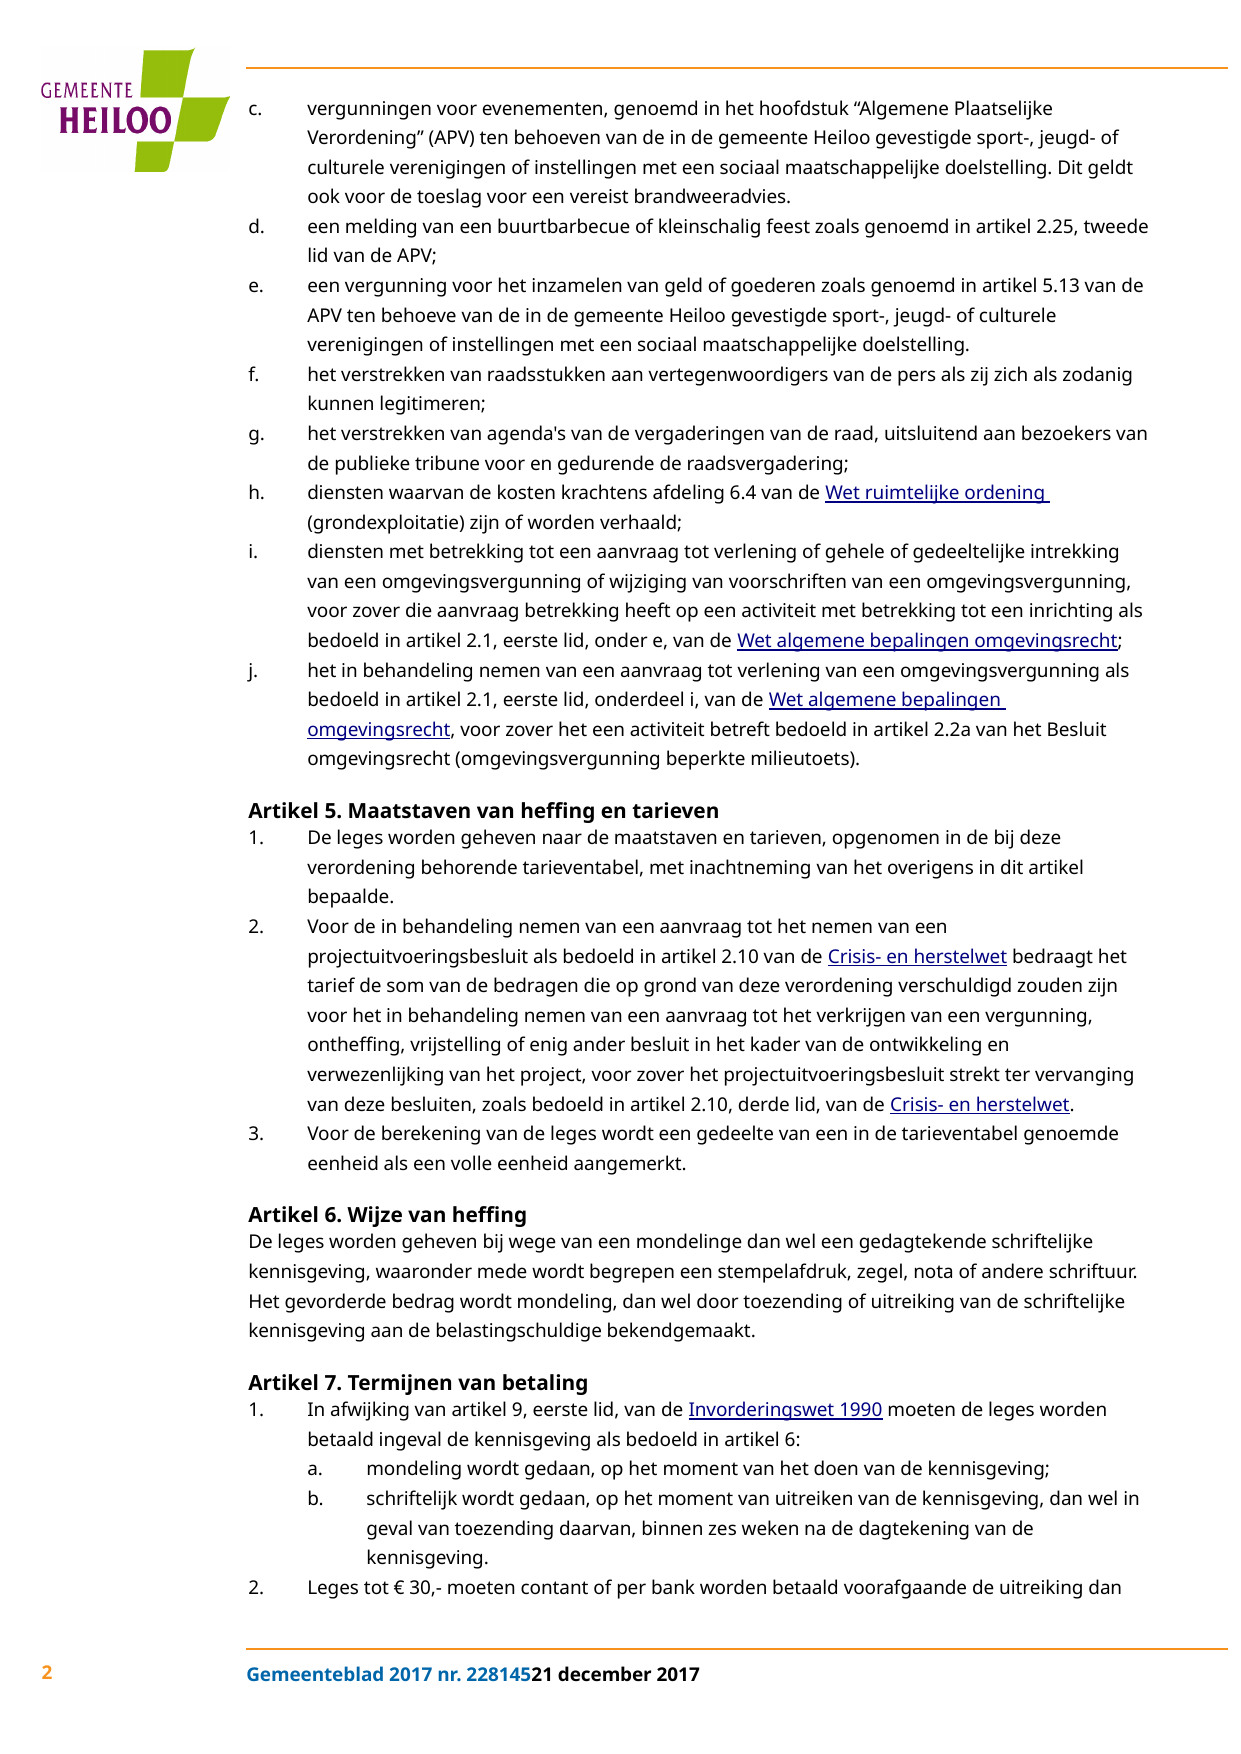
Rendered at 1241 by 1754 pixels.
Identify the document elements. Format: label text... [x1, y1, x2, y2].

list het in behandeling nemen van een aanvraag tot verlening van een omgevingsvergunning als bedoeld in artikel 2.1, eerste lid, onderdeel i, van de Wet algemene bepalingen omgevingsrecht, voor zover het een activiteit betreft bedoeld in artikel 2.2a van het Besluit omgevingsrecht (omgevingsvergunning beperkte milieutoets). [248, 657, 1152, 771]
text Artikel 5. Maatstaven van heffing en tarieven [248, 796, 1152, 824]
list Leges tot € 30,- moeten contant of per bank worden betaald voorafgaande de uitreiking dan [248, 1574, 1152, 1599]
list Voor de berekening van de leges wordt een gedeelte van een in de tarieventabel genoemde eenheid als een volle eenheid aangemerkt. [248, 1120, 1152, 1176]
text De leges worden geheven bij wege van een mondelinge dan wel een gedagtekende schriftelijke kennisgeving, waaronder mede wordt begrepen een stempelafdruk, zegel, nota of andere schriftuur. Het gevorderde bedrag wordt mondeling, dan wel door toezending of uitreiking van de schriftelijke kennisgeving aan de belastingschuldige bekendgemaakt. [248, 1229, 1152, 1343]
list het verstrekken van agenda's van de vergaderingen van de raad, uitsluitend aan bezoekers van de publieke tribune voor en gedurende de raadsvergadering; [248, 420, 1152, 476]
list In afwijking van artikel 9, eerste lid, van de Invorderingswet 1990 moeten de leges worden betaald ingeval de kennisgeving als bedoeld in artikel 6: [248, 1396, 1152, 1452]
list mondeling wordt gedaan, op het moment van het doen van de kennisgeving; [307, 1456, 1152, 1481]
list een melding van een buurtbarbecue of kleinschalig feest zoals genoemd in artikel 2.25, tweede lid van de APV; [248, 213, 1152, 268]
list een vergunning voor het inzamelen van geld of goederen zoals genoemd in artikel 5.13 van de APV ten behoeve van de in de gemeente Heiloo gevestigde sport-, jeugd- of culturele verenigingen of instellingen met een sociaal maatschappelijke doelstelling. [248, 272, 1152, 357]
text Artikel 7. Termijnen van betaling [248, 1368, 1152, 1396]
list vergunningen voor evenementen, genoemd in het hoofdstuk “Algemene Plaatselijke Verordening” (APV) ten behoeven van de in de gemeente Heiloo gevestigde sport-, jeugd- of culturele verenigingen of instellingen met een sociaal maatschappelijke doelstelling. Dit geldt ook voor de toeslag voor een vereist brandweeradvies. [248, 95, 1152, 209]
text Artikel 6. Wijze van heffing [248, 1200, 1152, 1229]
list diensten waarvan de kosten krachtens afdeling 6.4 van de Wet ruimtelijke ordening (grondexploitatie) zijn of worden verhaald; [248, 479, 1152, 535]
list Voor de in behandeling nemen van een aanvraag tot het nemen van een projectuitvoeringsbesluit als bedoeld in artikel 2.10 van de Crisis- en herstelwet bedraagt het tarief de som van de bedragen die op grond van deze verordening verschuldigd zouden zijn voor het in behandeling nemen van een aanvraag tot het verkrijgen van een vergunning, ontheffing, vrijstelling of enig ander besluit in het kader van de ontwikkeling en verwezenlijking van het project, voor zover het projectuitvoeringsbesluit strekt ter vervanging van deze besluiten, zoals bedoeld in artikel 2.10, derde lid, van de Crisis- en herstelwet. [248, 913, 1152, 1116]
list diensten met betrekking tot een aanvraag tot verlening of gehele of gedeeltelijke intrekking van een omgevingsvergunning of wijziging van voorschriften van een omgevingsvergunning, voor zover die aanvraag betrekking heeft op een activiteit met betrekking tot een inrichting als bedoeld in artikel 2.1, eerste lid, onder e, van de Wet algemene bepalingen omgevingsrecht; [248, 538, 1152, 653]
list het verstrekken van raadsstukken aan vertegenwoordigers van de pers als zij zich als zodanig kunnen legitimeren; [248, 361, 1152, 416]
list schriftelijk wordt gedaan, op het moment van uitreiken van de kennisgeving, dan wel in geval van toezending daarvan, binnen zes weken na de dagtekening van de kennisgeving. [307, 1485, 1152, 1570]
list De leges worden geheven naar de maatstaven en tarieven, opgenomen in de bij deze verordening behorende tarieventabel, met inachtneming van het overigens in dit artikel bepaalde. [248, 824, 1152, 909]
picture [41, 47, 231, 172]
